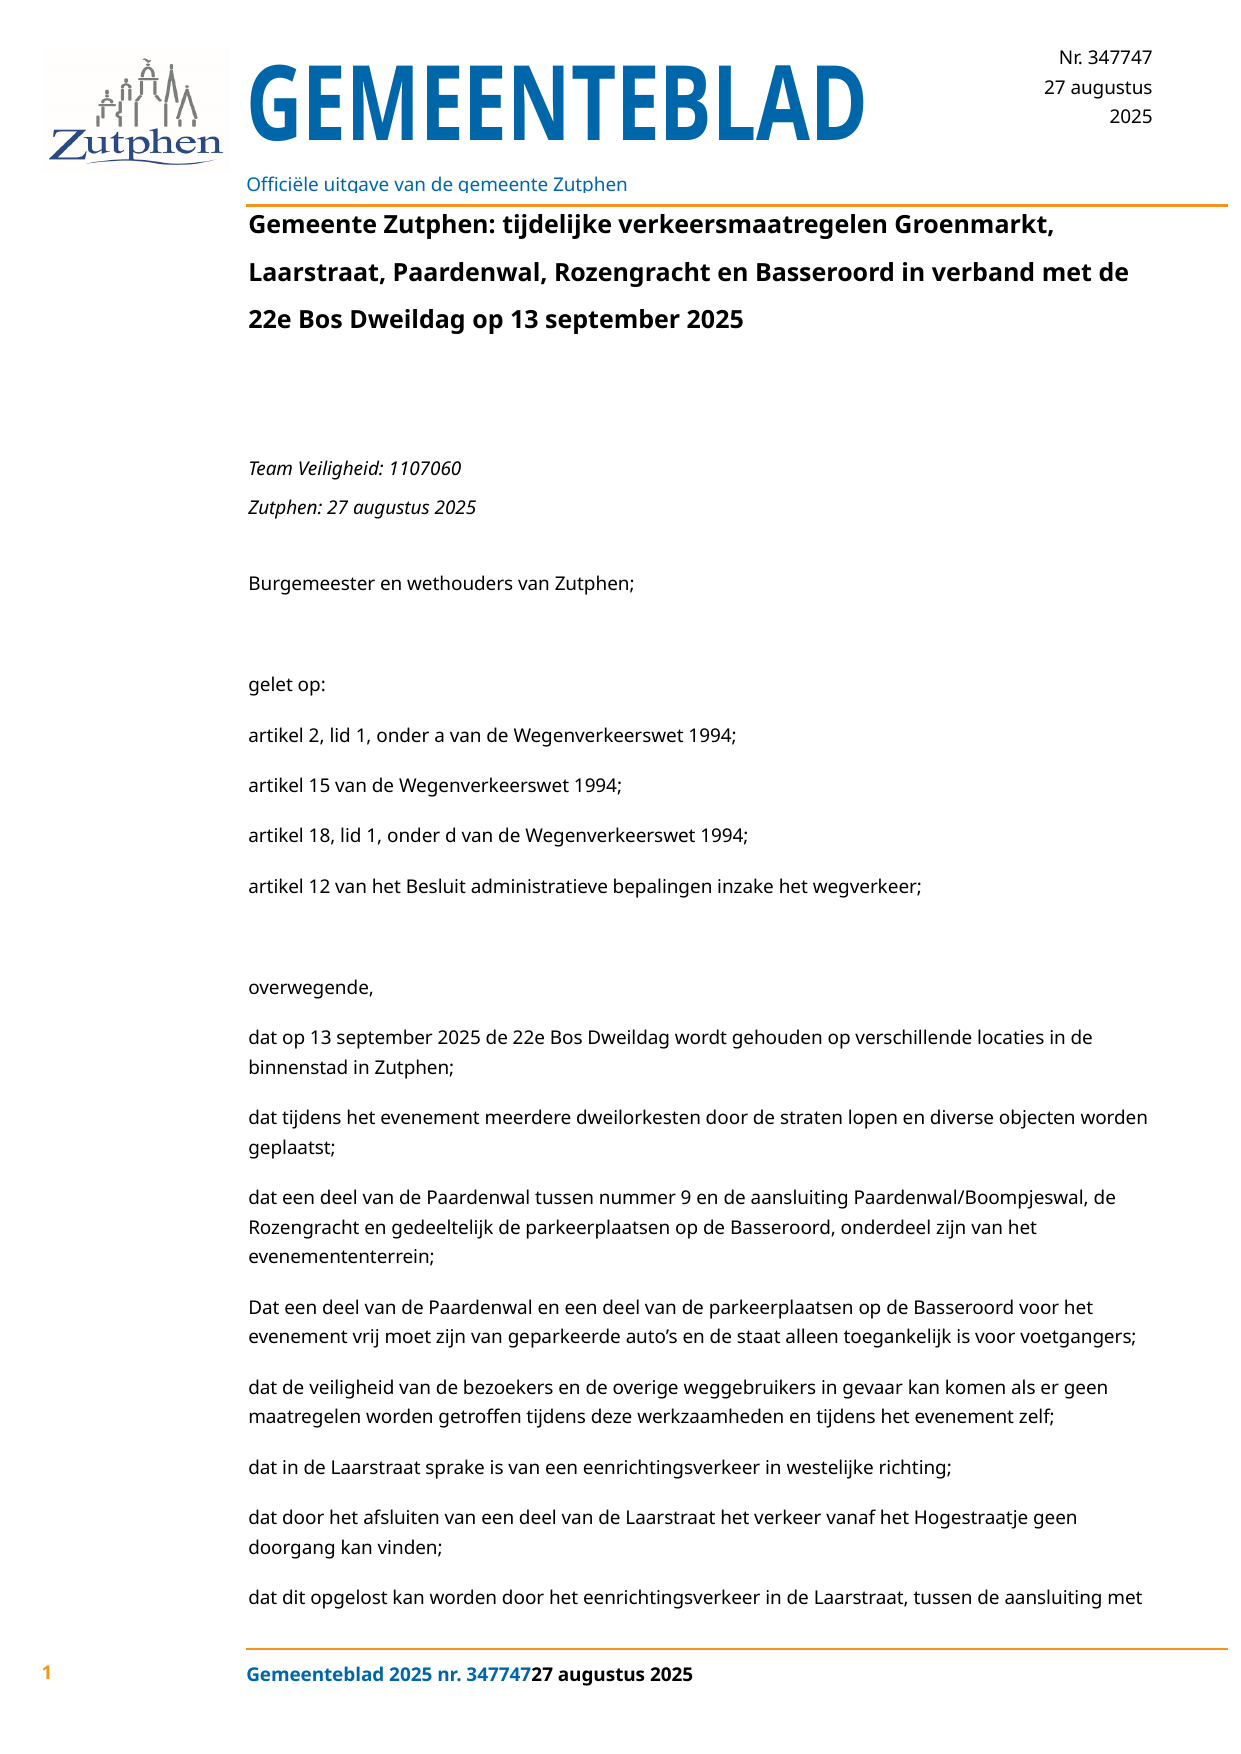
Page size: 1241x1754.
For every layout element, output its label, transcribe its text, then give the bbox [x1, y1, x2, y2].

text dat de veiligheid van de bezoekers en de overige weggebruikers in gevaar kan komen als er geen maatregelen worden getroffen tijdens deze werkzaamheden en tijdens het evenement zelf; [248, 1374, 1152, 1429]
text artikel 18, lid 1, onder d van de Wegenverkeerswet 1994; [248, 823, 1152, 848]
text overwegende, [248, 974, 1152, 1000]
picture [41, 47, 231, 172]
text artikel 15 van de Wegenverkeerswet 1994; [248, 772, 1152, 798]
text dat in de Laarstraat sprake is van een eenrichtingsverkeer in westelijke richting; [248, 1454, 1152, 1480]
text artikel 12 van het Besluit administratieve bepalingen inzake het wegverkeer; [248, 873, 1152, 899]
text gelet op: [248, 671, 1152, 697]
text dat op 13 september 2025 de 22e Bos Dweildag wordt gehouden op verschillende locaties in de binnenstad in Zutphen; [248, 1024, 1152, 1080]
text dat tijdens het evenement meerdere dweilorkesten door de straten lopen en diverse objecten worden geplaatst; [248, 1104, 1152, 1160]
text dat een deel van de Paardenwal tussen nummer 9 en de aansluiting Paardenwal/Boompjeswal, de Rozengracht en gedeeltelijk de parkeerplaatsen op de Basseroord, onderdeel zijn van het evenemententerrein; [248, 1184, 1152, 1269]
text Team Veiligheid: 1107060 [248, 455, 1152, 481]
text Zutphen: 27 augustus 2025 [248, 494, 1152, 520]
text Gemeente Zutphen: tijdelijke verkeersmaatregelen Groenmarkt, Laarstraat, Paardenwal, Rozengracht en Basseroord in verband met de 22e Bos Dweildag op 13 september 2025 [248, 207, 1152, 336]
text artikel 2, lid 1, onder a van de Wegenverkeerswet 1994; [248, 722, 1152, 748]
text dat dit opgelost kan worden door het eenrichtingsverkeer in de Laarstraat, tussen de aansluiting met [248, 1584, 1152, 1610]
text Dat een deel van de Paardenwal en een deel van de parkeerplaatsen op de Basseroord voor het evenement vrij moet zijn van geparkeerde auto’s en de staat alleen toegankelijk is voor voetgangers; [248, 1294, 1152, 1349]
text Burgemeester en wethouders van Zutphen; [248, 571, 1152, 596]
text dat door het afsluiten van een deel van de Laarstraat het verkeer vanaf het Hogestraatje geen doorgang kan vinden; [248, 1504, 1152, 1560]
